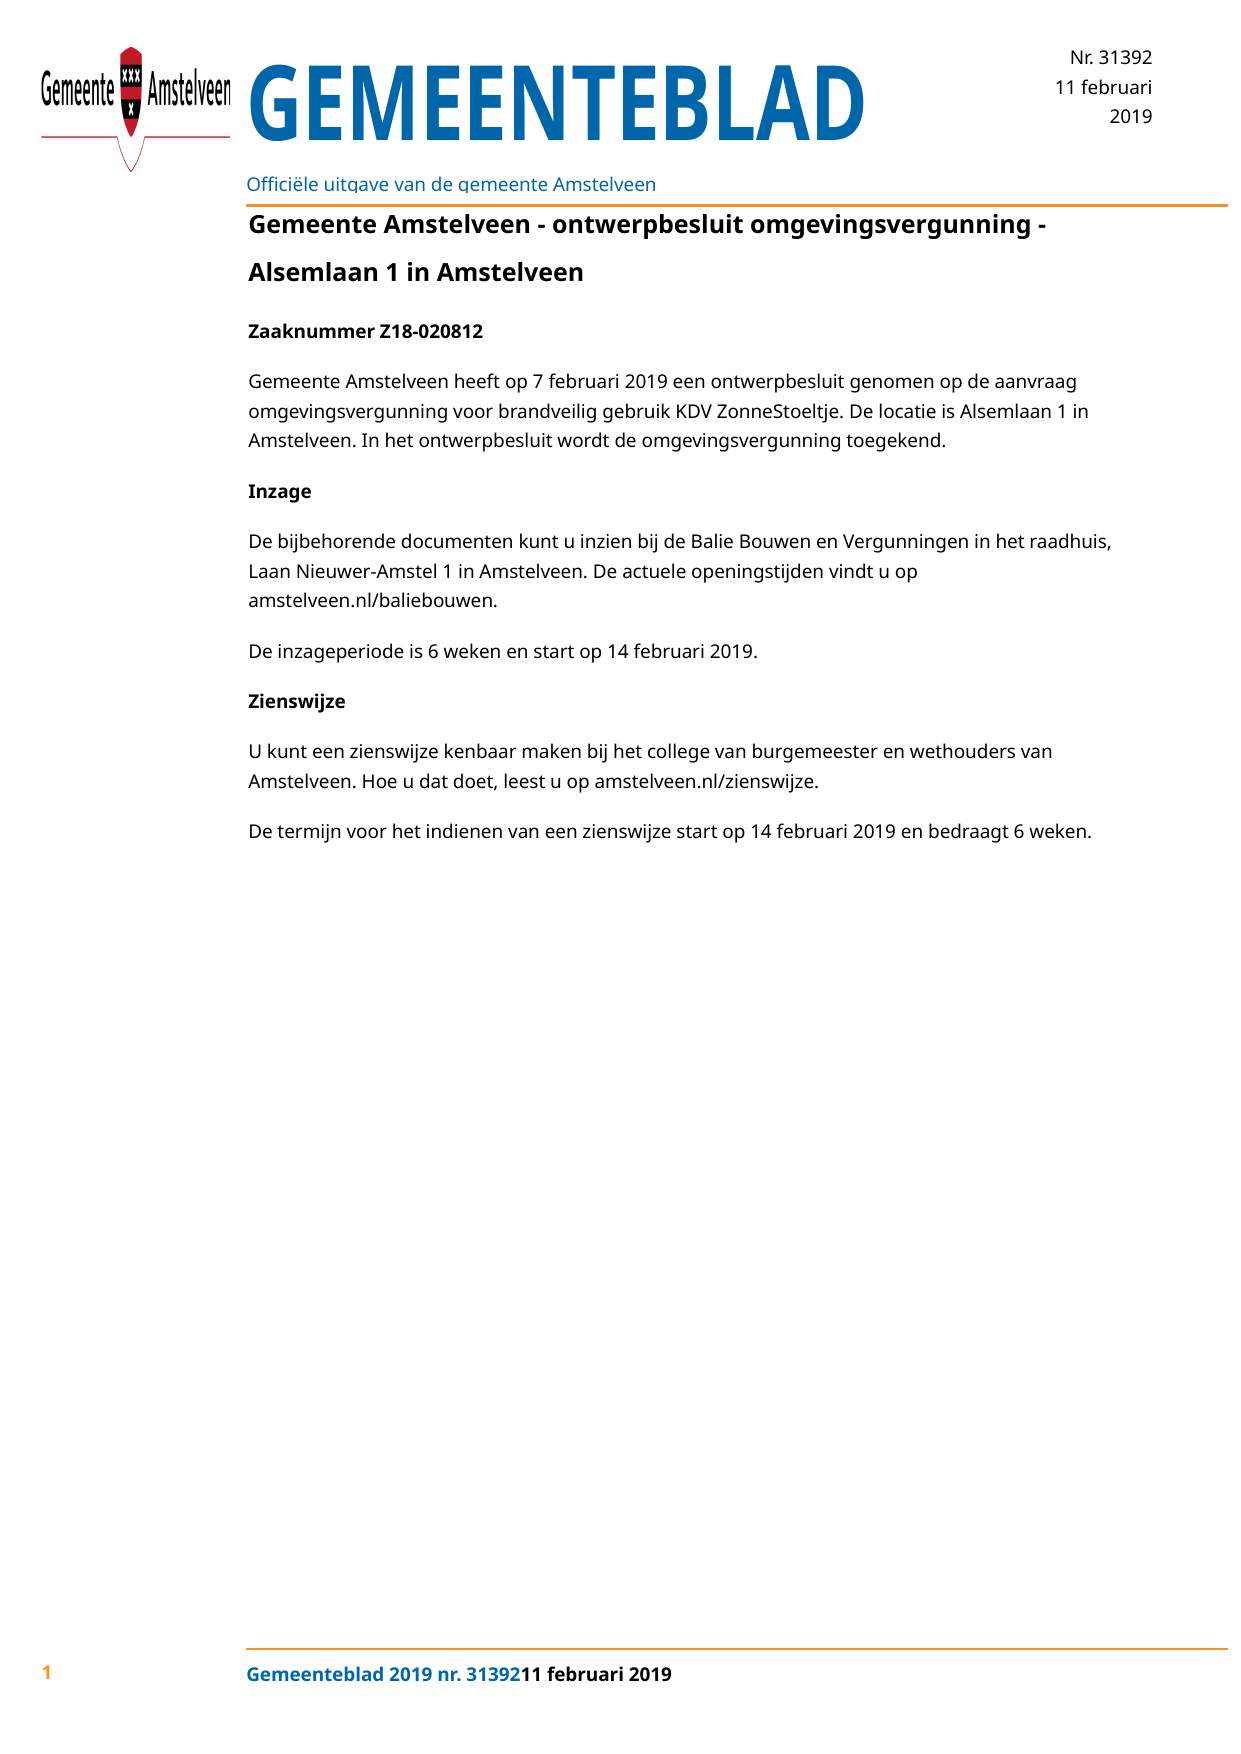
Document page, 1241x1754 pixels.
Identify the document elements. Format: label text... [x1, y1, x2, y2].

text Gemeente Amstelveen heeft op 7 februari 2019 een ontwerpbesluit genomen op de aanvraag omgevingsvergunning voor brandveilig gebruik KDV ZonneStoeltje. De locatie is Alsemlaan 1 in Amstelveen. In het ontwerpbesluit wordt de omgevingsvergunning toegekend. [248, 368, 1152, 453]
picture [41, 47, 231, 172]
text Inzage [248, 478, 1152, 504]
text De inzageperiode is 6 weken en start op 14 februari 2019. [248, 638, 1152, 664]
text De bijbehorende documenten kunt u inzien bij de Balie Bouwen en Vergunningen in het raadhuis, Laan Nieuwer-Amstel 1 in Amstelveen. De actuele openingstijden vindt u op amstelveen.nl/baliebouwen. [248, 528, 1152, 613]
text De termijn voor het indienen van een zienswijze start op 14 februari 2019 en bedraagt 6 weken. [248, 819, 1152, 844]
text U kunt een zienswijze kenbaar maken bij het college van burgemeester en wethouders van Amstelveen. Hoe u dat doet, leest u op amstelveen.nl/zienswijze. [248, 739, 1152, 794]
text Zienswijze [248, 688, 1152, 714]
text Gemeente Amstelveen - ontwerpbesluit omgevingsvergunning - Alsemlaan 1 in Amstelveen [248, 207, 1152, 288]
text Zaaknummer Z18-020812 [248, 318, 1152, 344]
